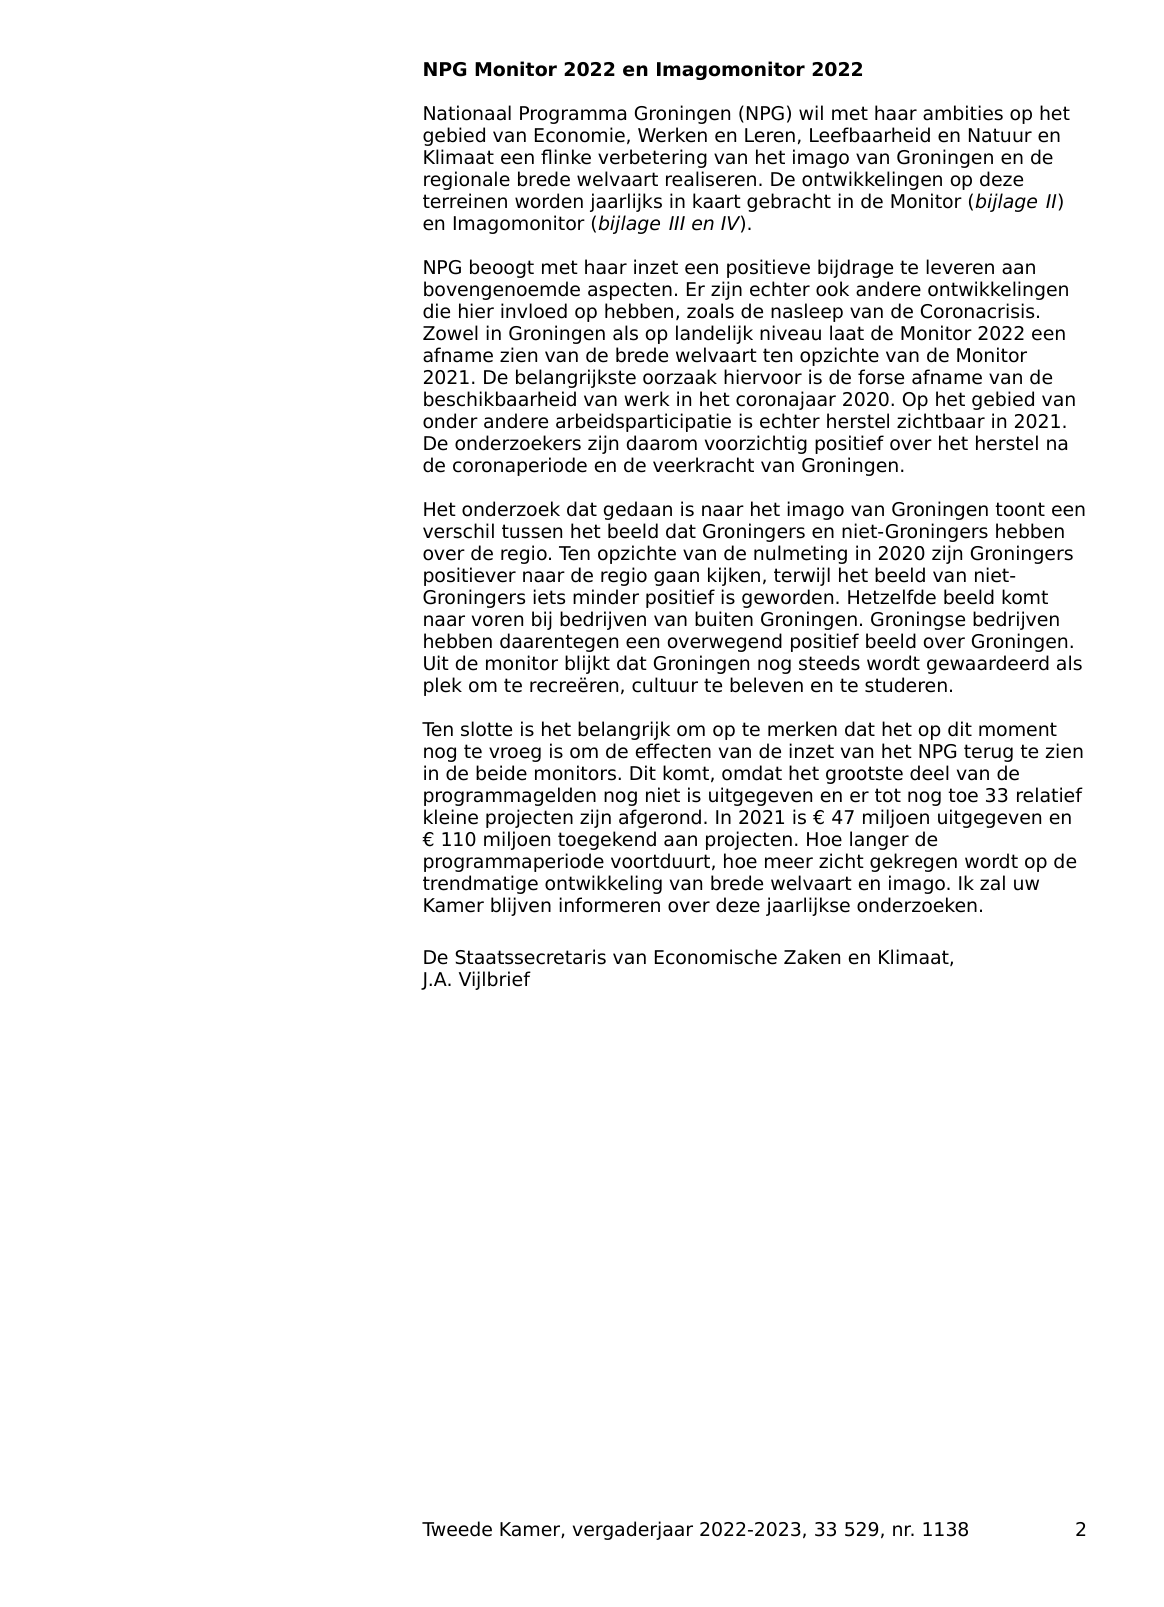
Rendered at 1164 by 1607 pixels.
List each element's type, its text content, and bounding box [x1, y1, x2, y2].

text Het onderzoek dat gedaan is naar het imago van Groningen toont een verschil tussen het beeld dat Groningers en niet-Groningers hebben over de regio. Ten opzichte van de nulmeting in 2020 zijn Groningers positiever naar de regio gaan kijken, terwijl het beeld van niet-Groningers iets minder positief is geworden. Hetzelfde beeld komt naar voren bij bedrijven van buiten Groningen. Groningse bedrijven hebben daarentegen een overwegend positief beeld over Groningen. Uit de monitor blijkt dat Groningen nog steeds wordt gewaardeerd als plek om te recreëren, cultuur te beleven en te studeren. [422, 499, 1087, 697]
subtitle NPG Monitor 2022 en Imagomonitor 2022 [422, 59, 1087, 81]
text Nationaal Programma Groningen (NPG) wil met haar ambities op het gebied van Economie, Werken en Leren, Leefbaarheid en Natuur en Klimaat een flinke verbetering van het imago van Groningen en de regionale brede welvaart realiseren. De ontwikkelingen op deze terreinen worden jaarlijks in kaart gebracht in de Monitor (bijlage II) en Imagomonitor (bijlage III en IV). [422, 103, 1087, 235]
text De Staatssecretaris van Economische Zaken en Klimaat, J.A. Vijlbrief [422, 947, 1087, 991]
text NPG beoogt met haar inzet een positieve bijdrage te leveren aan bovengenoemde aspecten. Er zijn echter ook andere ontwikkelingen die hier invloed op hebben, zoals de nasleep van de Coronacrisis. Zowel in Groningen als op landelijk niveau laat de Monitor 2022 een afname zien van de brede welvaart ten opzichte van de Monitor 2021. De belangrijkste oorzaak hiervoor is de forse afname van de beschikbaarheid van werk in het coronajaar 2020. Op het gebied van onder andere arbeidsparticipatie is echter herstel zichtbaar in 2021. De onderzoekers zijn daarom voorzichtig positief over het herstel na de coronaperiode en de veerkracht van Groningen. [422, 257, 1087, 477]
text Ten slotte is het belangrijk om op te merken dat het op dit moment nog te vroeg is om de effecten van de inzet van het NPG terug te zien in de beide monitors. Dit komt, omdat het grootste deel van de programmagelden nog niet is uitgegeven en er tot nog toe 33 relatief kleine projecten zijn afgerond. In 2021 is € 47 miljoen uitgegeven en € 110 miljoen toegekend aan projecten. Hoe langer de programmaperiode voortduurt, hoe meer zicht gekregen wordt op de trendmatige ontwikkeling van brede welvaart en imago. Ik zal uw Kamer blijven informeren over deze jaarlijkse onderzoeken. [422, 719, 1087, 917]
